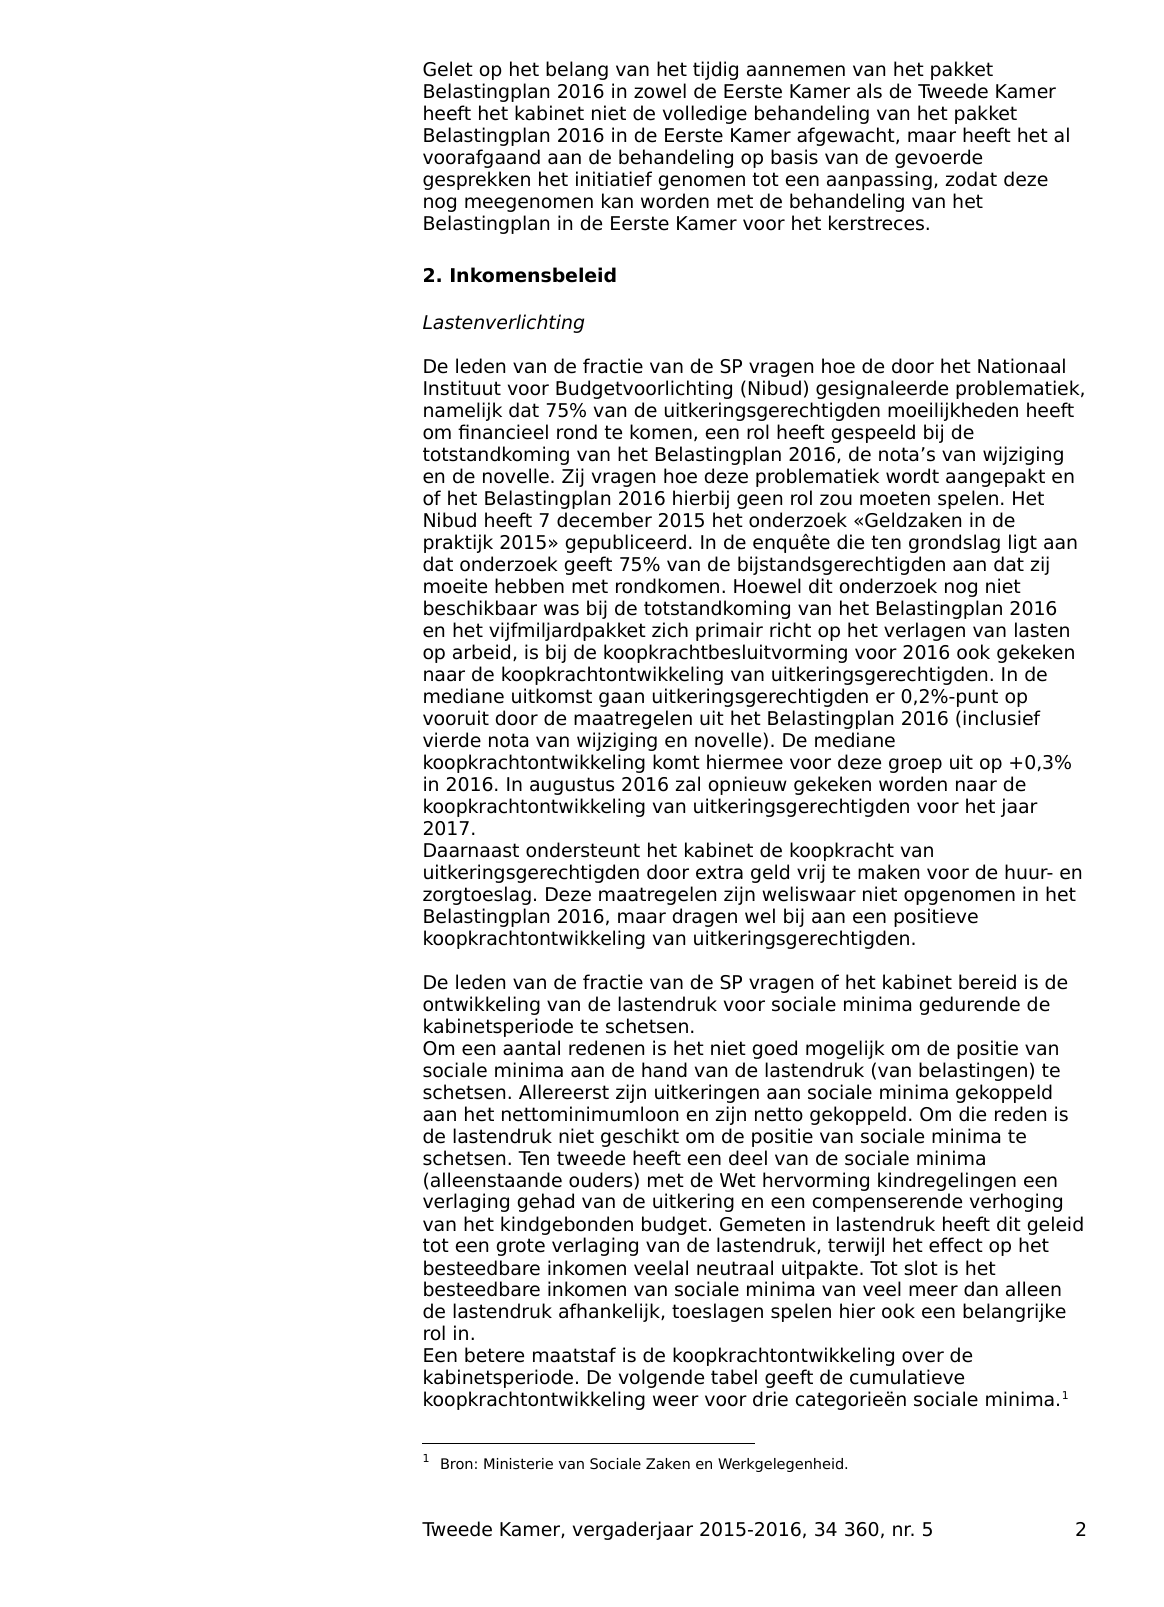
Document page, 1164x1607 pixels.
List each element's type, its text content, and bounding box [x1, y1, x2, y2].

text Gelet op het belang van het tijdig aannemen van het pakket Belastingplan 2016 in zowel de Eerste Kamer als de Tweede Kamer heeft het kabinet niet de volledige behandeling van het pakket Belastingplan 2016 in de Eerste Kamer afgewacht, maar heeft het al voorafgaand aan de behandeling op basis van de gevoerde gesprekken het initiatief genomen tot een aanpassing, zodat deze nog meegenomen kan worden met de behandeling van het Belastingplan in de Eerste Kamer voor het kerstreces. [422, 59, 1087, 235]
subtitle Lastenverlichting [422, 312, 1087, 334]
text Een betere maatstaf is de koopkrachtontwikkeling over de kabinetsperiode. De volgende tabel geeft de cumulatieve koopkrachtontwikkeling weer voor drie categorieën sociale minima. [422, 1345, 1087, 1411]
text De leden van de fractie van de SP vragen hoe de door het Nationaal Instituut voor Budgetvoorlichting (Nibud) gesignaleerde problematiek, namelijk dat 75% van de uitkeringsgerechtigden moeilijkheden heeft om financieel rond te komen, een rol heeft gespeeld bij de totstandkoming van het Belastingplan 2016, de nota’s van wijziging en de novelle. Zij vragen hoe deze problematiek wordt aangepakt en of het Belastingplan 2016 hierbij geen rol zou moeten spelen. Het Nibud heeft 7 december 2015 het onderzoek «Geldzaken in de praktijk 2015» gepubliceerd. In de enquête die ten grondslag ligt aan dat onderzoek geeft 75% van de bijstandsgerechtigden aan dat zij moeite hebben met rondkomen. Hoewel dit onderzoek nog niet beschikbaar was bij de totstandkoming van het Belastingplan 2016 en het vijfmiljardpakket zich primair richt op het verlagen van lasten op arbeid, is bij de koopkrachtbesluitvorming voor 2016 ook gekeken naar de koopkrachtontwikkeling van uitkeringsgerechtigden. In de mediane uitkomst gaan uitkeringsgerechtigden er 0,2%-punt op vooruit door de maatregelen uit het Belastingplan 2016 (inclusief vierde nota van wijziging en novelle). De mediane koopkrachtontwikkeling komt hiermee voor deze groep uit op +0,3% in 2016. In augustus 2016 zal opnieuw gekeken worden naar de koopkrachtontwikkeling van uitkeringsgerechtigden voor het jaar 2017. [422, 356, 1087, 839]
subtitle 2. Inkomensbeleid [422, 265, 1087, 287]
text De leden van de fractie van de SP vragen of het kabinet bereid is de ontwikkeling van de lastendruk voor sociale minima gedurende de kabinetsperiode te schetsen. [422, 972, 1087, 1038]
text Bron: Ministerie van Sociale Zaken en Werkgelegenheid. [422, 1452, 1087, 1474]
text Daarnaast ondersteunt het kabinet de koopkracht van uitkeringsgerechtigden door extra geld vrij te maken voor de huur- en zorgtoeslag. Deze maatregelen zijn weliswaar niet opgenomen in het Belastingplan 2016, maar dragen wel bij aan een positieve koopkrachtontwikkeling van uitkeringsgerechtigden. [422, 839, 1087, 949]
text Om een aantal redenen is het niet goed mogelijk om de positie van sociale minima aan de hand van de lastendruk (van belastingen) te schetsen. Allereerst zijn uitkeringen aan sociale minima gekoppeld aan het nettominimumloon en zijn netto gekoppeld. Om die reden is de lastendruk niet geschikt om de positie van sociale minima te schetsen. Ten tweede heeft een deel van de sociale minima (alleenstaande ouders) met de Wet hervorming kindregelingen een verlaging gehad van de uitkering en een compenserende verhoging van het kindgebonden budget. Gemeten in lastendruk heeft dit geleid tot een grote verlaging van de lastendruk, terwijl het effect op het besteedbare inkomen veelal neutraal uitpakte. Tot slot is het besteedbare inkomen van sociale minima van veel meer dan alleen de lastendruk afhankelijk, toeslagen spelen hier ook een belangrijke rol in. [422, 1038, 1087, 1345]
